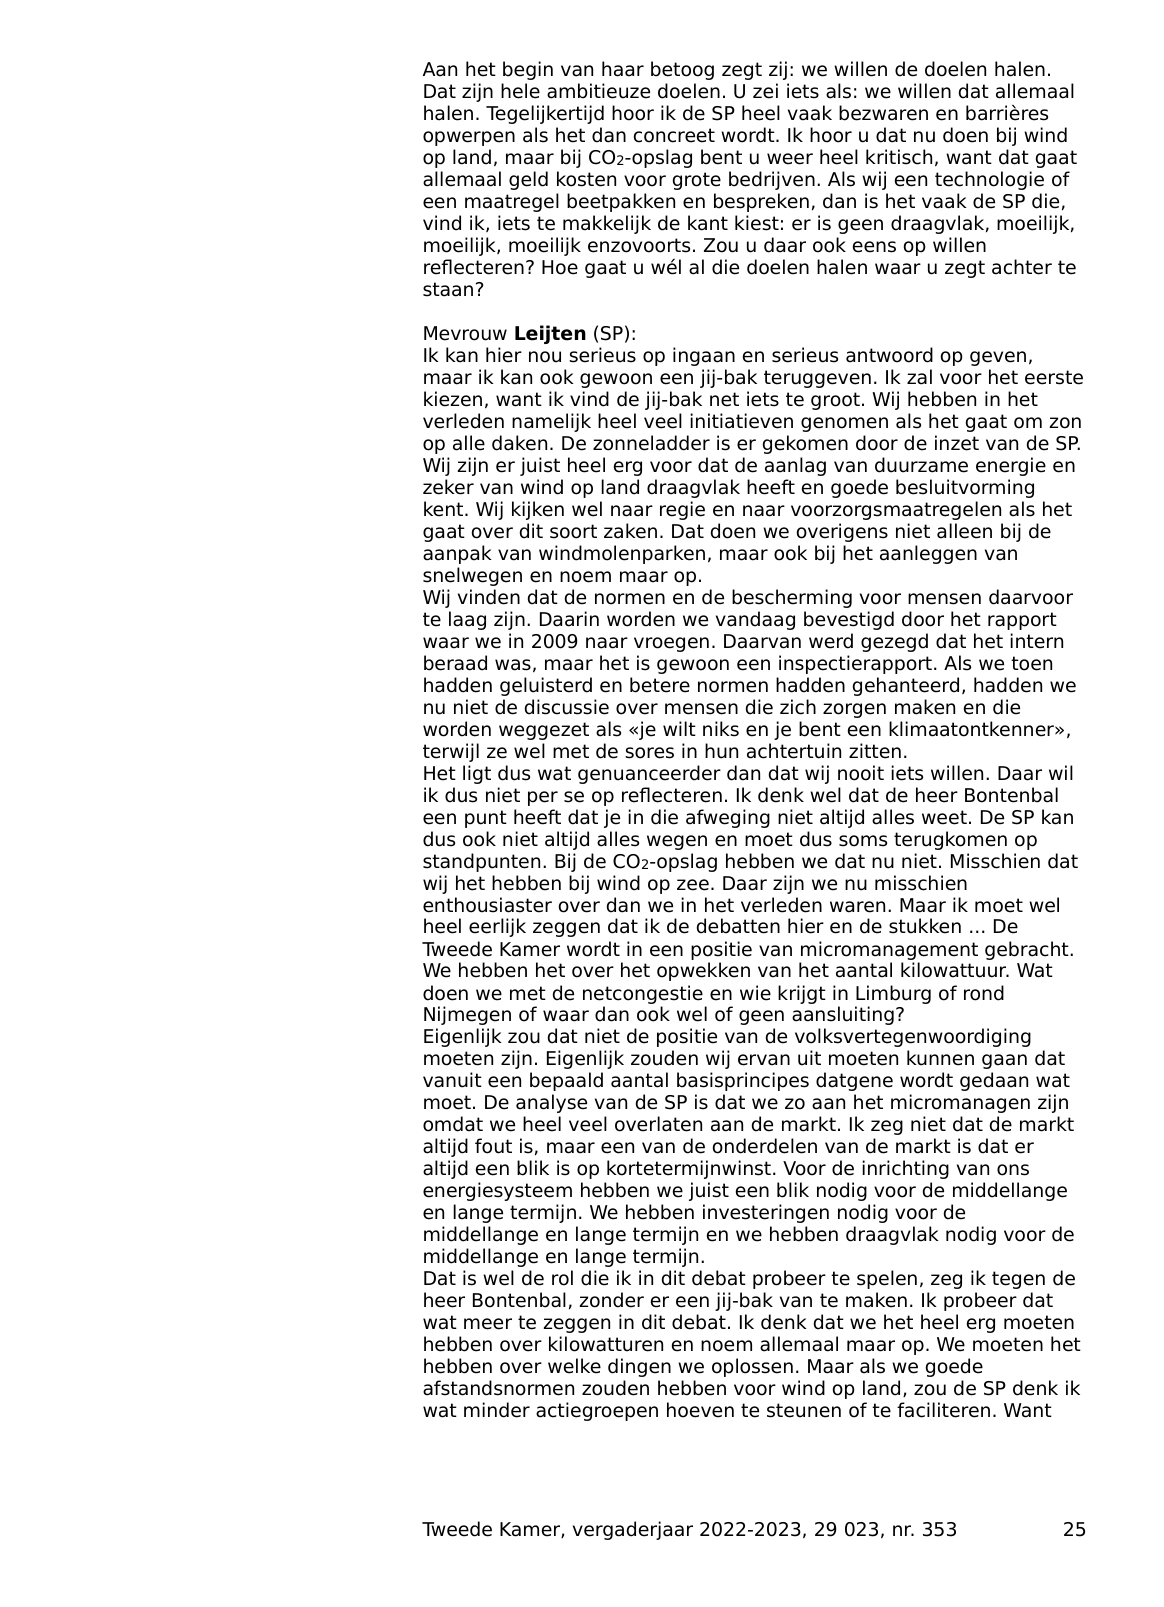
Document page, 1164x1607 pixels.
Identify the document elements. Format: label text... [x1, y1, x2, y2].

text Wij vinden dat de normen en de bescherming voor mensen daarvoor te laag zijn. Daarin worden we vandaag bevestigd door het rapport waar we in 2009 naar vroegen. Daarvan werd gezegd dat het intern beraad was, maar het is gewoon een inspectierapport. Als we toen hadden geluisterd en betere normen hadden gehanteerd, hadden we nu niet de discussie over mensen die zich zorgen maken en die worden weggezet als «je wilt niks en je bent een klimaatontkenner», terwijl ze wel met de sores in hun achtertuin zitten. [422, 587, 1087, 763]
text Dat is wel de rol die ik in dit debat probeer te spelen, zeg ik tegen de heer Bontenbal, zonder er een jij-bak van te maken. Ik probeer dat wat meer te zeggen in dit debat. Ik denk dat we het heel erg moeten hebben over kilowatturen en noem allemaal maar op. We moeten het hebben over welke dingen we oplossen. Maar als we goede afstandsnormen zouden hebben voor wind op land, zou de SP denk ik wat minder actiegroepen hoeven te steunen of te faciliteren. Want [422, 1268, 1087, 1422]
text Het ligt dus wat genuanceerder dan dat wij nooit iets willen. Daar wil ik dus niet per se op reflecteren. Ik denk wel dat de heer Bontenbal een punt heeft dat je in die afweging niet altijd alles weet. De SP kan dus ook niet altijd alles wegen en moet dus soms terugkomen op standpunten. Bij de CO2-opslag hebben we dat nu niet. Misschien dat wij het hebben bij wind op zee. Daar zijn we nu misschien enthousiaster over dan we in het verleden waren. Maar ik moet wel heel eerlijk zeggen dat ik de debatten hier en de stukken ... De Tweede Kamer wordt in een positie van micromanagement gebracht. We hebben het over het opwekken van het aantal kilowattuur. Wat doen we met de netcongestie en wie krijgt in Limburg of rond Nijmegen of waar dan ook wel of geen aansluiting? [422, 763, 1087, 1026]
text Ik kan hier nou serieus op ingaan en serieus antwoord op geven, maar ik kan ook gewoon een jij-bak teruggeven. Ik zal voor het eerste kiezen, want ik vind de jij-bak net iets te groot. Wij hebben in het verleden namelijk heel veel initiatieven genomen als het gaat om zon op alle daken. De zonneladder is er gekomen door de inzet van de SP. Wij zijn er juist heel erg voor dat de aanlag van duurzame energie en zeker van wind op land draagvlak heeft en goede besluitvorming kent. Wij kijken wel naar regie en naar voorzorgsmaatregelen als het gaat over dit soort zaken. Dat doen we overigens niet alleen bij de aanpak van windmolenparken, maar ook bij het aanleggen van snelwegen en noem maar op. [422, 345, 1087, 587]
text Aan het begin van haar betoog zegt zij: we willen de doelen halen. Dat zijn hele ambitieuze doelen. U zei iets als: we willen dat allemaal halen. Tegelijkertijd hoor ik de SP heel vaak bezwaren en barrières opwerpen als het dan concreet wordt. Ik hoor u dat nu doen bij wind op land, maar bij CO2-opslag bent u weer heel kritisch, want dat gaat allemaal geld kosten voor grote bedrijven. Als wij een technologie of een maatregel beetpakken en bespreken, dan is het vaak de SP die, vind ik, iets te makkelijk de kant kiest: er is geen draagvlak, moeilijk, moeilijk, moeilijk enzovoorts. Zou u daar ook eens op willen reflecteren? Hoe gaat u wél al die doelen halen waar u zegt achter te staan? [422, 59, 1087, 301]
text Mevrouw Leijten (SP): [422, 323, 1087, 345]
text Eigenlijk zou dat niet de positie van de volksvertegenwoordiging moeten zijn. Eigenlijk zouden wij ervan uit moeten kunnen gaan dat vanuit een bepaald aantal basisprincipes datgene wordt gedaan wat moet. De analyse van de SP is dat we zo aan het micromanagen zijn omdat we heel veel overlaten aan de markt. Ik zeg niet dat de markt altijd fout is, maar een van de onderdelen van de markt is dat er altijd een blik is op kortetermijnwinst. Voor de inrichting van ons energiesysteem hebben we juist een blik nodig voor de middellange en lange termijn. We hebben investeringen nodig voor de middellange en lange termijn en we hebben draagvlak nodig voor de middellange en lange termijn. [422, 1026, 1087, 1268]
